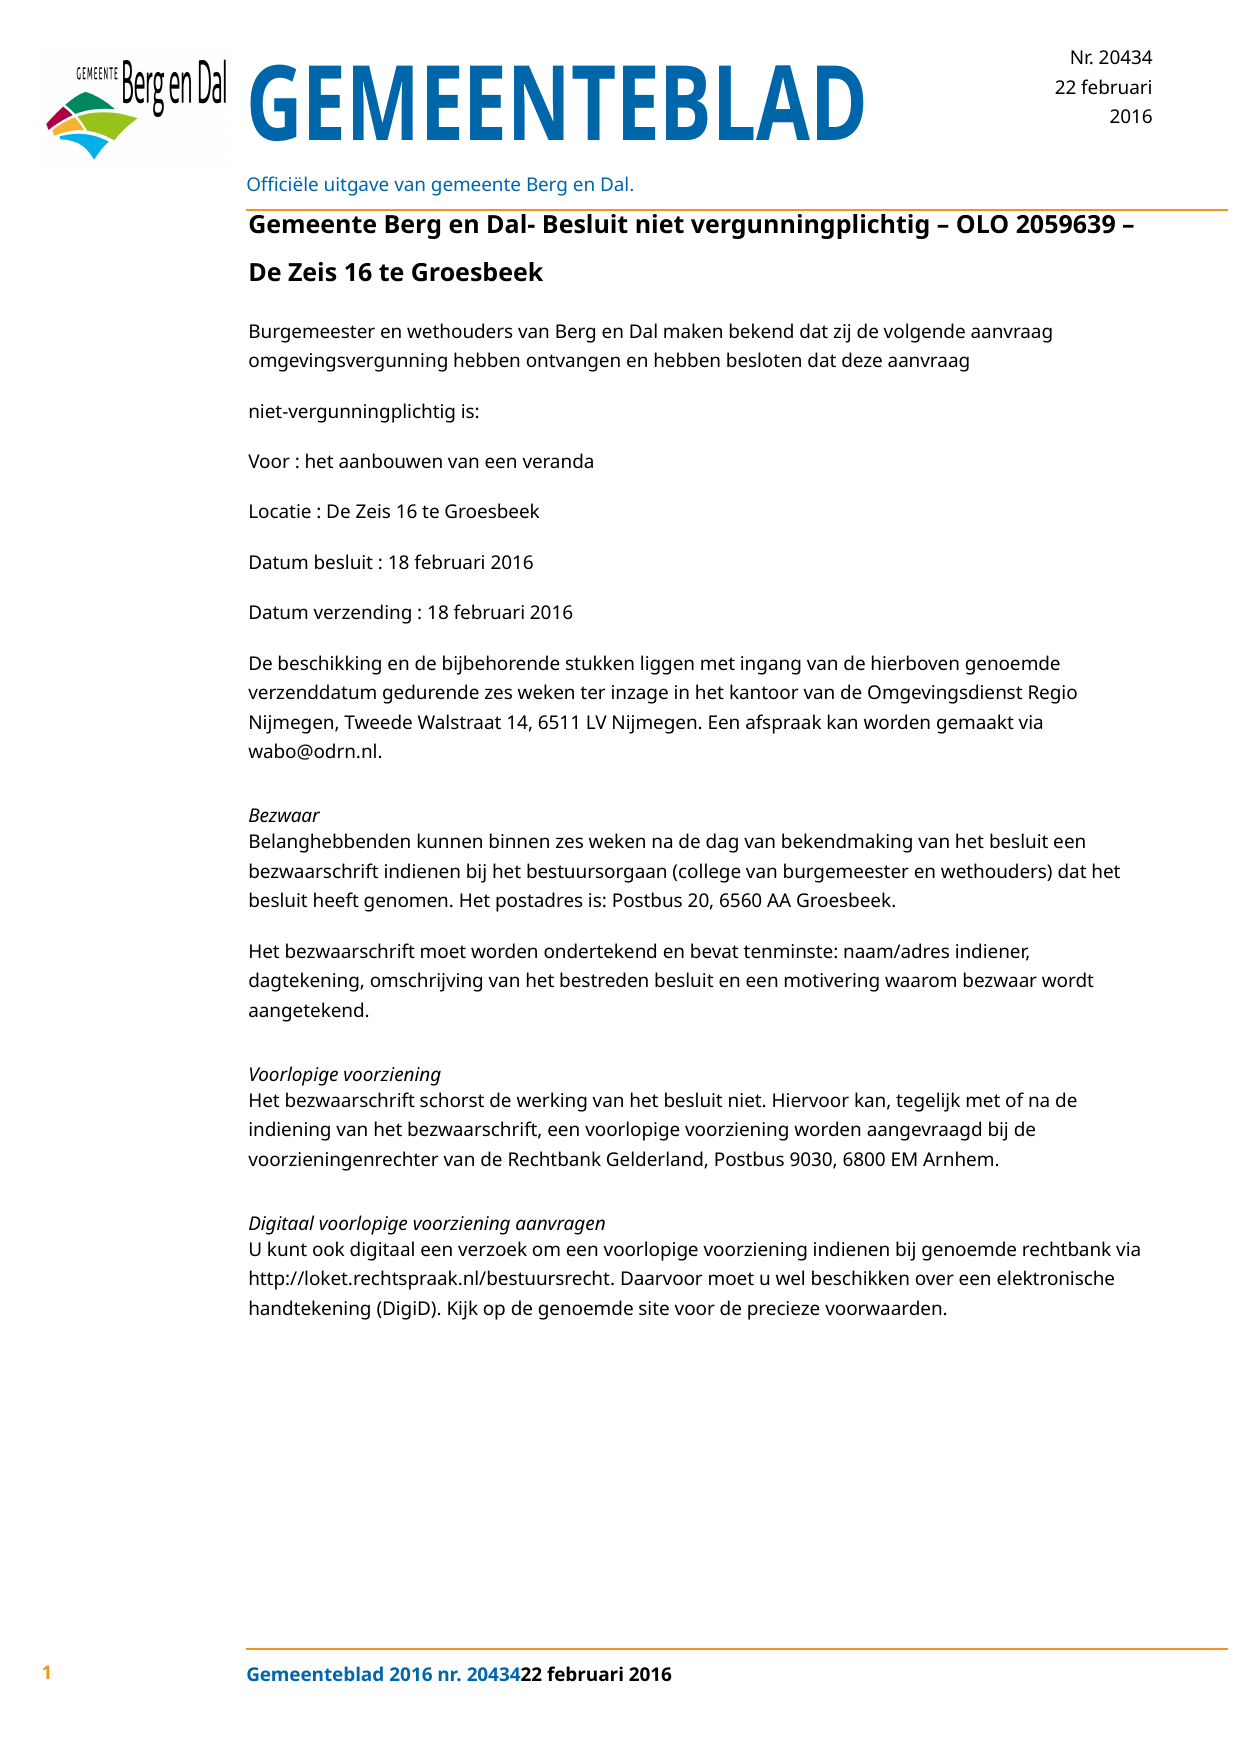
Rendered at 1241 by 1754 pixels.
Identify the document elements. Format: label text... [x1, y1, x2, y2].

text Het bezwaarschrift moet worden ondertekend en bevat tenminste: naam/adres indiener, dagtekening, omschrijving van het bestreden besluit en een motivering waarom bezwaar wordt aangetekend. [248, 938, 1152, 1023]
text Locatie : De Zeis 16 te Groesbeek [248, 499, 1152, 524]
text De beschikking en de bijbehorende stukken liggen met ingang van de hierboven genoemde verzenddatum gedurende zes weken ter inzage in het kantoor van de Omgevingsdienst Regio Nijmegen, Tweede Walstraat 14, 6511 LV Nijmegen. Een afspraak kan worden gemaakt via wabo@odrn.nl. [248, 650, 1152, 764]
text U kunt ook digitaal een verzoek om een voorlopige voorziening indienen bij genoemde rechtbank via http://loket.rechtspraak.nl/bestuursrecht. Daarvoor moet u wel beschikken over een elektronische handtekening (DigiD). Kijk op de genoemde site voor de precieze voorwaarden. [248, 1236, 1152, 1321]
text Datum besluit : 18 februari 2016 [248, 549, 1152, 575]
text Belanghebbenden kunnen binnen zes weken na de dag van bekendmaking van het besluit een bezwaarschrift indienen bij het bestuursorgaan (college van burgemeester en wethouders) dat het besluit heeft genomen. Het postadres is: Postbus 20, 6560 AA Groesbeek. [248, 828, 1152, 913]
text Datum verzending : 18 februari 2016 [248, 599, 1152, 625]
text Het bezwaarschrift schorst de werking van het besluit niet. Hiervoor kan, tegelijk met of na de indiening van het bezwaarschrift, een voorlopige voorziening worden aangevraagd bij de voorzieningenrechter van de Rechtbank Gelderland, Postbus 9030, 6800 EM Arnhem. [248, 1087, 1152, 1172]
text Burgemeester en wethouders van Berg en Dal maken bekend dat zij de volgende aanvraag omgevingsvergunning hebben ontvangen en hebben besloten dat deze aanvraag [248, 318, 1152, 373]
text Digitaal voorlopige voorziening aanvragen [248, 1210, 1152, 1236]
picture [41, 47, 231, 172]
text niet-vergunningplichtig is: [248, 398, 1152, 424]
text Gemeente Berg en Dal- Besluit niet vergunningplichtig – OLO 2059639 – De Zeis 16 te Groesbeek [248, 211, 1152, 288]
text Voorlopige voorziening [248, 1061, 1152, 1087]
text Bezwaar [248, 803, 1152, 828]
text Voor : het aanbouwen van een veranda [248, 448, 1152, 474]
